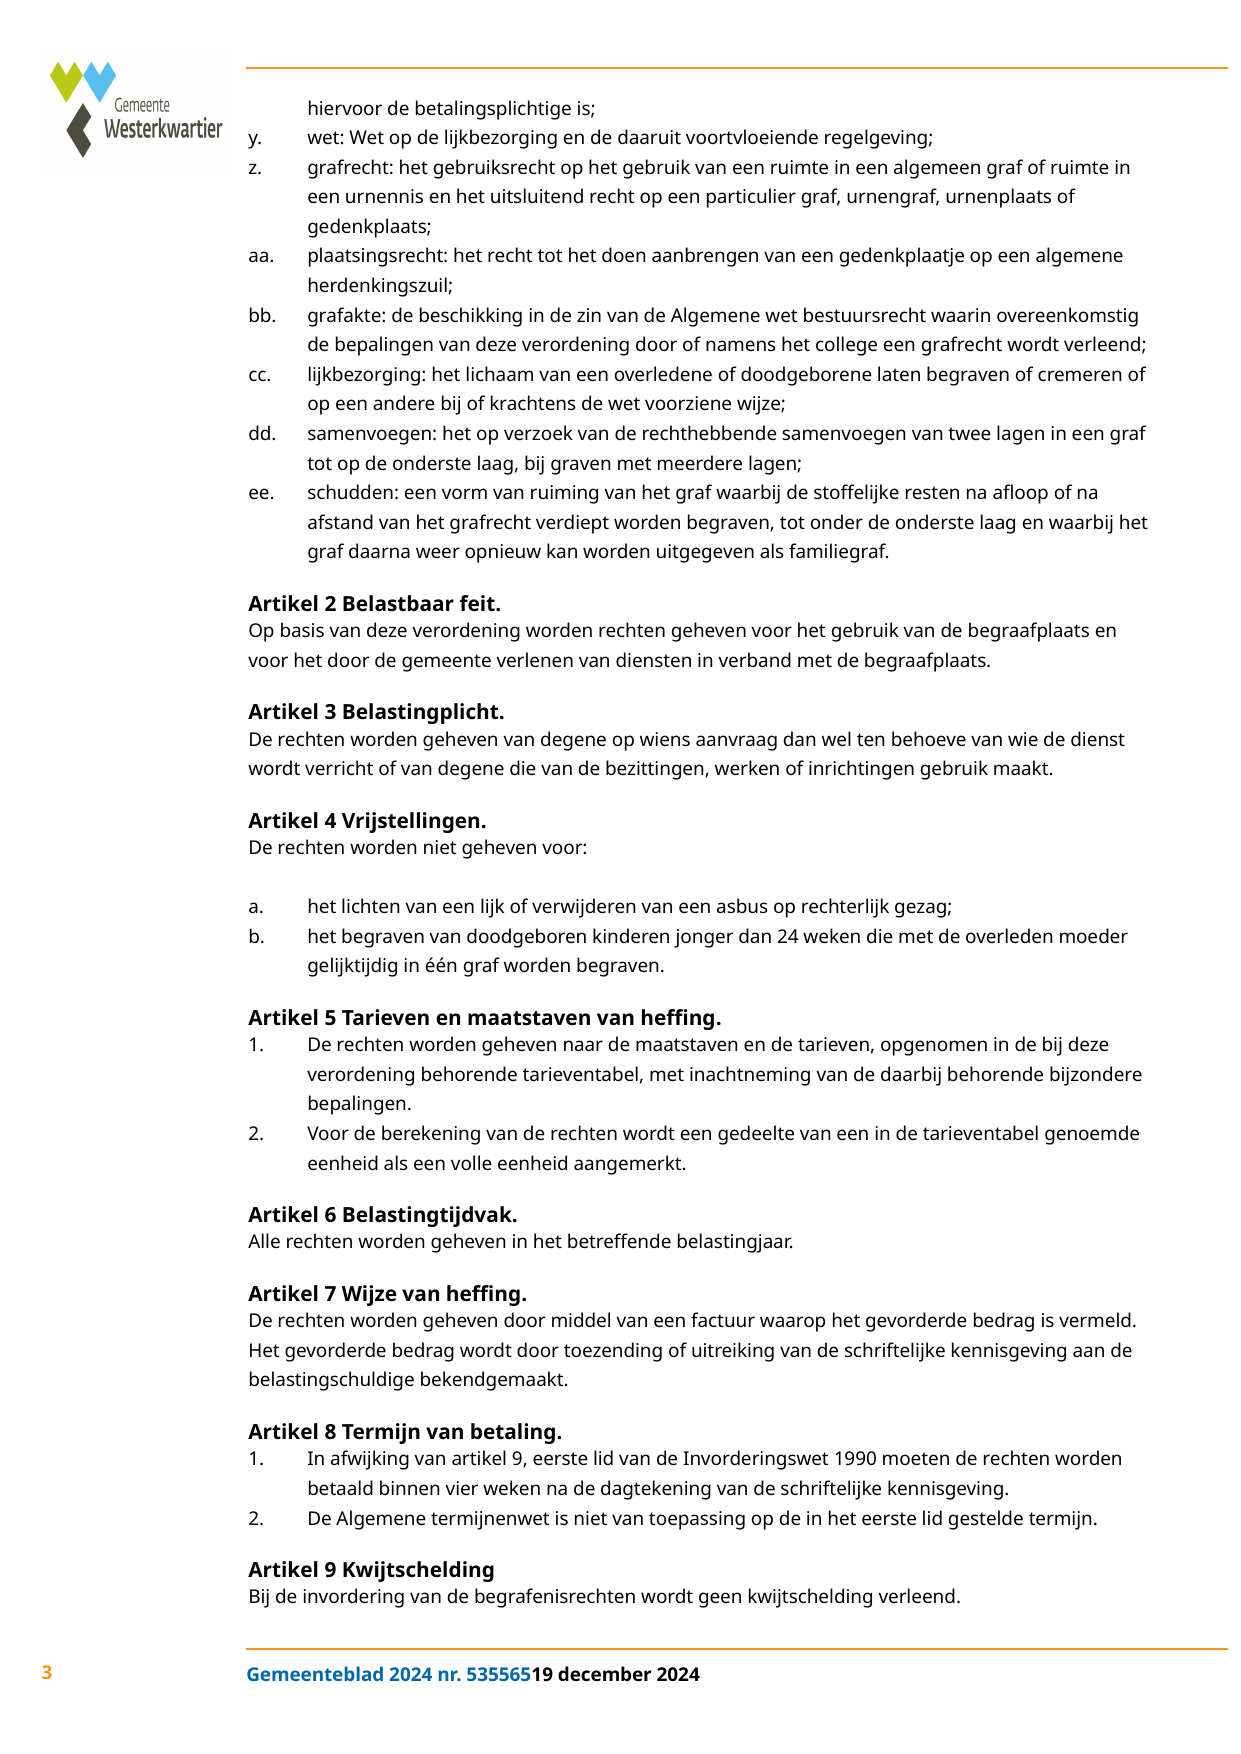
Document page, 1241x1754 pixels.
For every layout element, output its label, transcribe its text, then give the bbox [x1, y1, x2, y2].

text Artikel 6 Belastingtijdvak. [248, 1200, 1152, 1229]
text De rechten worden niet geheven voor: [248, 834, 1152, 860]
text Artikel 5 Tarieven en maatstaven van heffing. [248, 1003, 1152, 1031]
list In afwijking van artikel 9, eerste lid van de Invorderingswet 1990 moeten de rechten worden betaald binnen vier weken na de dagtekening van de schriftelijke kennisgeving. [248, 1446, 1152, 1501]
list plaatsingsrecht: het recht tot het doen aanbrengen van een gedenkplaatje op een algemene herdenkingszuil; [248, 243, 1152, 298]
picture [41, 47, 231, 172]
text Artikel 8 Termijn van betaling. [248, 1417, 1152, 1446]
list het begraven van doodgeboren kinderen jonger dan 24 weken die met de overleden moeder gelijktijdig in één graf worden begraven. [248, 923, 1152, 978]
text De rechten worden geheven van degene op wiens aanvraag dan wel ten behoeve van wie de dienst wordt verricht of van degene die van de bezittingen, werken of inrichtingen gebruik maakt. [248, 726, 1152, 781]
list Voor de berekening van de rechten wordt een gedeelte van een in de tarieventabel genoemde eenheid als een volle eenheid aangemerkt. [248, 1120, 1152, 1176]
list De rechten worden geheven naar de maatstaven en de tarieven, opgenomen in de bij deze verordening behorende tarieventabel, met inachtneming van de daarbij behorende bijzondere bepalingen. [248, 1031, 1152, 1116]
list grafakte: de beschikking in de zin van de Algemene wet bestuursrecht waarin overeenkomstig de bepalingen van deze verordening door of namens het college een grafrecht wordt verleend; [248, 302, 1152, 357]
text De rechten worden geheven door middel van een factuur waarop het gevorderde bedrag is vermeld. Het gevorderde bedrag wordt door toezending of uitreiking van de schriftelijke kennisgeving aan de belastingschuldige bekendgemaakt. [248, 1307, 1152, 1392]
text Alle rechten worden geheven in het betreffende belastingjaar. [248, 1229, 1152, 1254]
text Artikel 4 Vrijstellingen. [248, 806, 1152, 834]
list wet: Wet op de lijkbezorging en de daaruit voortvloeiende regelgeving; [248, 124, 1152, 150]
text Op basis van deze verordening worden rechten geheven voor het gebruik van de begraafplaats en voor het door de gemeente verlenen van diensten in verband met de begraafplaats. [248, 617, 1152, 673]
list De Algemene termijnenwet is niet van toepassing op de in het eerste lid gestelde termijn. [248, 1505, 1152, 1530]
list schudden: een vorm van ruiming van het graf waarbij de stoffelijke resten na afloop of na afstand van het grafrecht verdiept worden begraven, tot onder de onderste laag en waarbij het graf daarna weer opnieuw kan worden uitgegeven als familiegraf. [248, 479, 1152, 564]
list grafrecht: het gebruiksrecht op het gebruik van een ruimte in een algemeen graf of ruimte in een urnennis en het uitsluitend recht op een particulier graf, urnengraf, urnenplaats of gedenkplaats; [248, 154, 1152, 239]
text Artikel 3 Belastingplicht. [248, 697, 1152, 726]
text Artikel 7 Wijze van heffing. [248, 1279, 1152, 1307]
list hiervoor de betalingsplichtige is; [248, 95, 1152, 121]
list lijkbezorging: het lichaam van een overledene of doodgeborene laten begraven of cremeren of op een andere bij of krachtens de wet voorziene wijze; [248, 361, 1152, 416]
list het lichten van een lijk of verwijderen van een asbus op rechterlijk gezag; [248, 893, 1152, 919]
text Artikel 9 Kwijtschelding [248, 1555, 1152, 1583]
text Artikel 2 Belastbaar feit. [248, 589, 1152, 617]
text Bij de invordering van de begrafenisrechten wordt geen kwijtschelding verleend. [248, 1583, 1152, 1609]
list samenvoegen: het op verzoek van de rechthebbende samenvoegen van twee lagen in een graf tot op de onderste laag, bij graven met meerdere lagen; [248, 420, 1152, 476]
